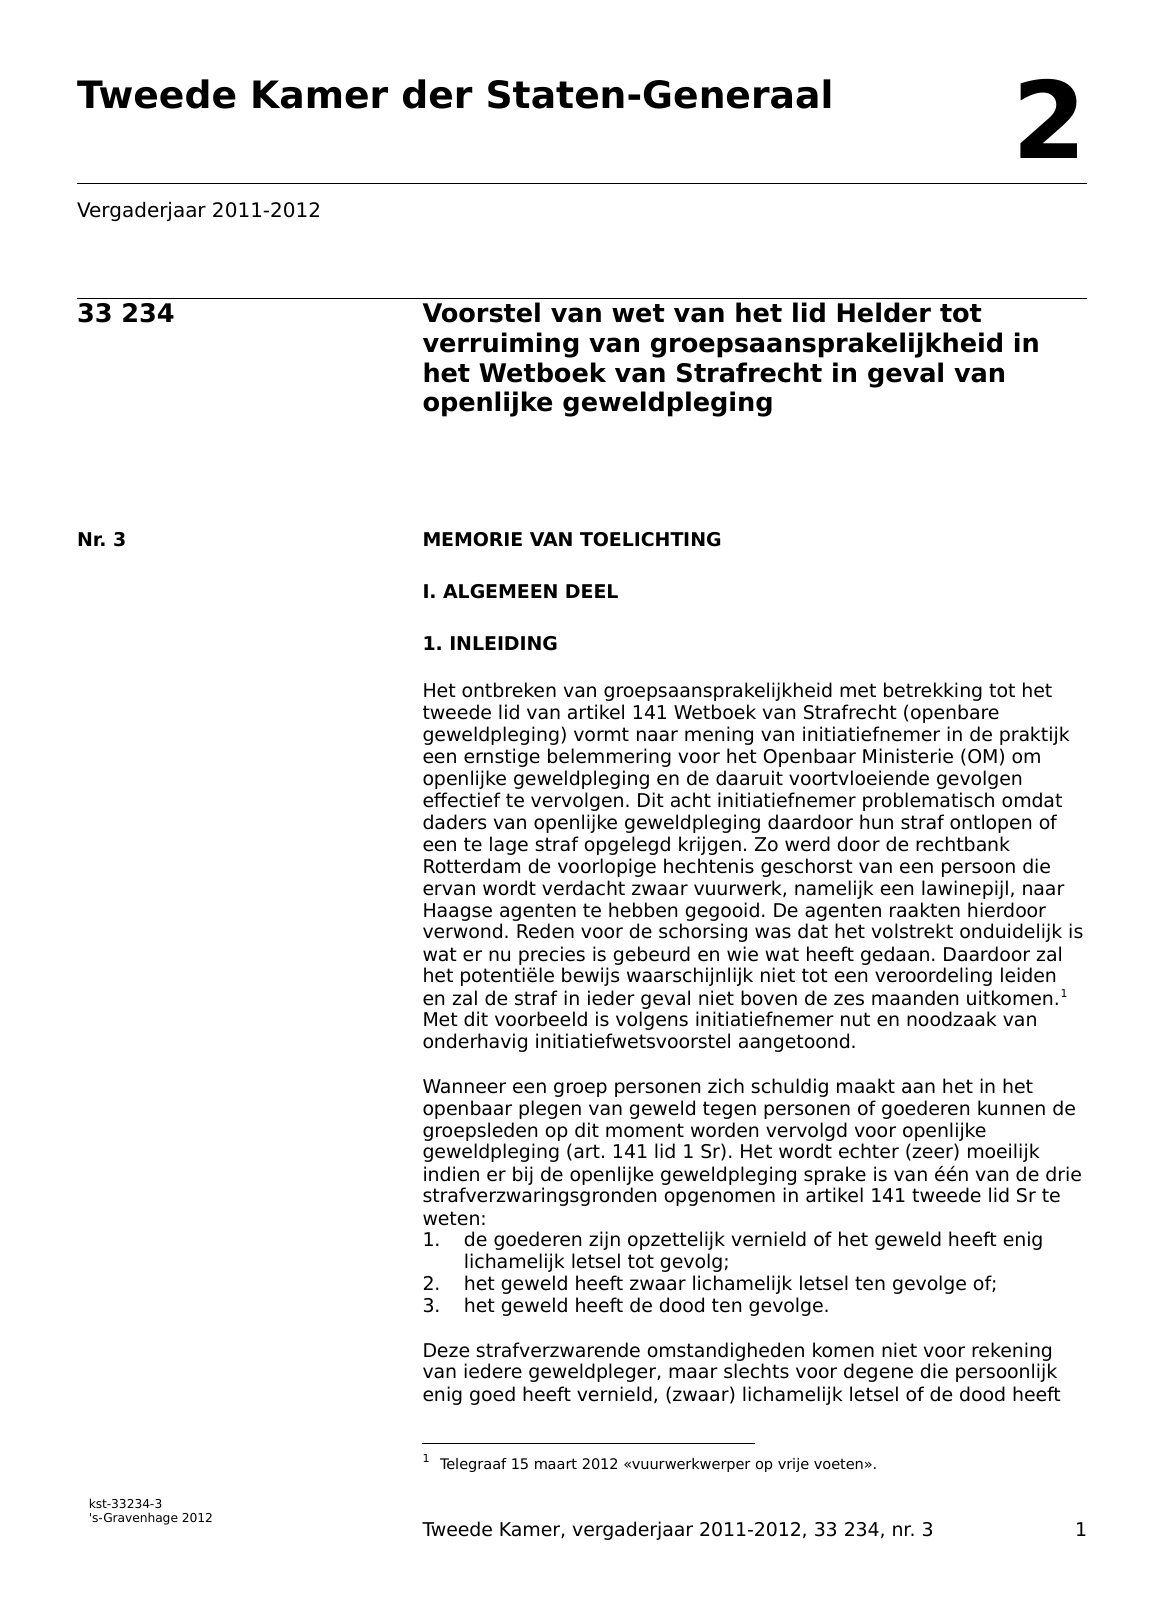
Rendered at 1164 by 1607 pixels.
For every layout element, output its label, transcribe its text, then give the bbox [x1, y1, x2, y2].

subtitle Nr. 3 MEMORIE VAN TOELICHTING [77, 529, 1087, 551]
text kst-33234-3 [88, 1497, 323, 1511]
text Het ontbreken van groepsaansprakelijkheid met betrekking tot het tweede lid van artikel 141 Wetboek van Strafrecht (openbare geweldpleging) vormt naar mening van initiatiefnemer in de praktijk een ernstige belemmering voor het Openbaar Ministerie (OM) om openlijke geweldpleging en de daaruit voortvloeiende gevolgen effectief te vervolgen. Dit acht initiatiefnemer problematisch omdat daders van openlijke geweldpleging daardoor hun straf ontlopen of een te lage straf opgelegd krijgen. Zo werd door de rechtbank Rotterdam de voorlopige hechtenis geschorst van een persoon die ervan wordt verdacht zwaar vuurwerk, namelijk een lawinepijl, naar Haagse agenten te hebben gegooid. De agenten raakten hierdoor verwond. Reden voor de schorsing was dat het volstrekt onduidelijk is wat er nu precies is gebeurd en wie wat heeft gedaan. Daardoor zal het potentiële bewijs waarschijnlijk niet tot een veroordeling leiden en zal de straf in ieder geval niet boven de zes maanden uitkomen. Met dit voorbeeld is volgens initiatiefnemer nut en noodzaak van onderhavig initiatiefwetsvoorstel aangetoond. [422, 680, 1087, 1053]
text Wanneer een groep personen zich schuldig maakt aan het in het openbaar plegen van geweld tegen personen of goederen kunnen de groepsleden op dit moment worden vervolgd voor openlijke geweldpleging (art. 141 lid 1 Sr). Het wordt echter (zeer) moeilijk indien er bij de openlijke geweldpleging sprake is van één van de drie strafverzwaringsgronden opgenomen in artikel 141 tweede lid Sr te weten: [422, 1076, 1087, 1229]
text Telegraaf 15 maart 2012 «vuurwerkwerper op vrije voeten». [422, 1452, 1087, 1474]
text 1. de goederen zijn opzettelijk vernield of het geweld heeft enig lichamelijk letsel tot gevolg; [422, 1229, 1087, 1273]
subtitle 1. INLEIDING [422, 633, 1087, 655]
table_cell Vergaderjaar 2011-2012 [77, 184, 1087, 298]
subtitle I. ALGEMEEN DEEL [422, 581, 1087, 603]
table_header Tweede Kamer der Staten-Generaal [77, 59, 886, 183]
text Deze strafverzwarende omstandigheden komen niet voor rekening van iedere geweldpleger, maar slechts voor degene die persoonlijk enig goed heeft vernield, (zwaar) lichamelijk letsel of de dood heeft [422, 1339, 1087, 1405]
text 2. het geweld heeft zwaar lichamelijk letsel ten gevolge of; [422, 1273, 1087, 1295]
text 3. het geweld heeft de dood ten gevolge. [422, 1295, 1087, 1317]
subtitle 33 234 Voorstel van wet van het lid Helder tot verruiming van groepsaansprakelijkheid in het Wetboek van Strafrecht in geval van openlijke geweldpleging [77, 299, 1087, 418]
table_header 2 [886, 59, 1087, 183]
text 's-Gravenhage 2012 [88, 1511, 323, 1525]
